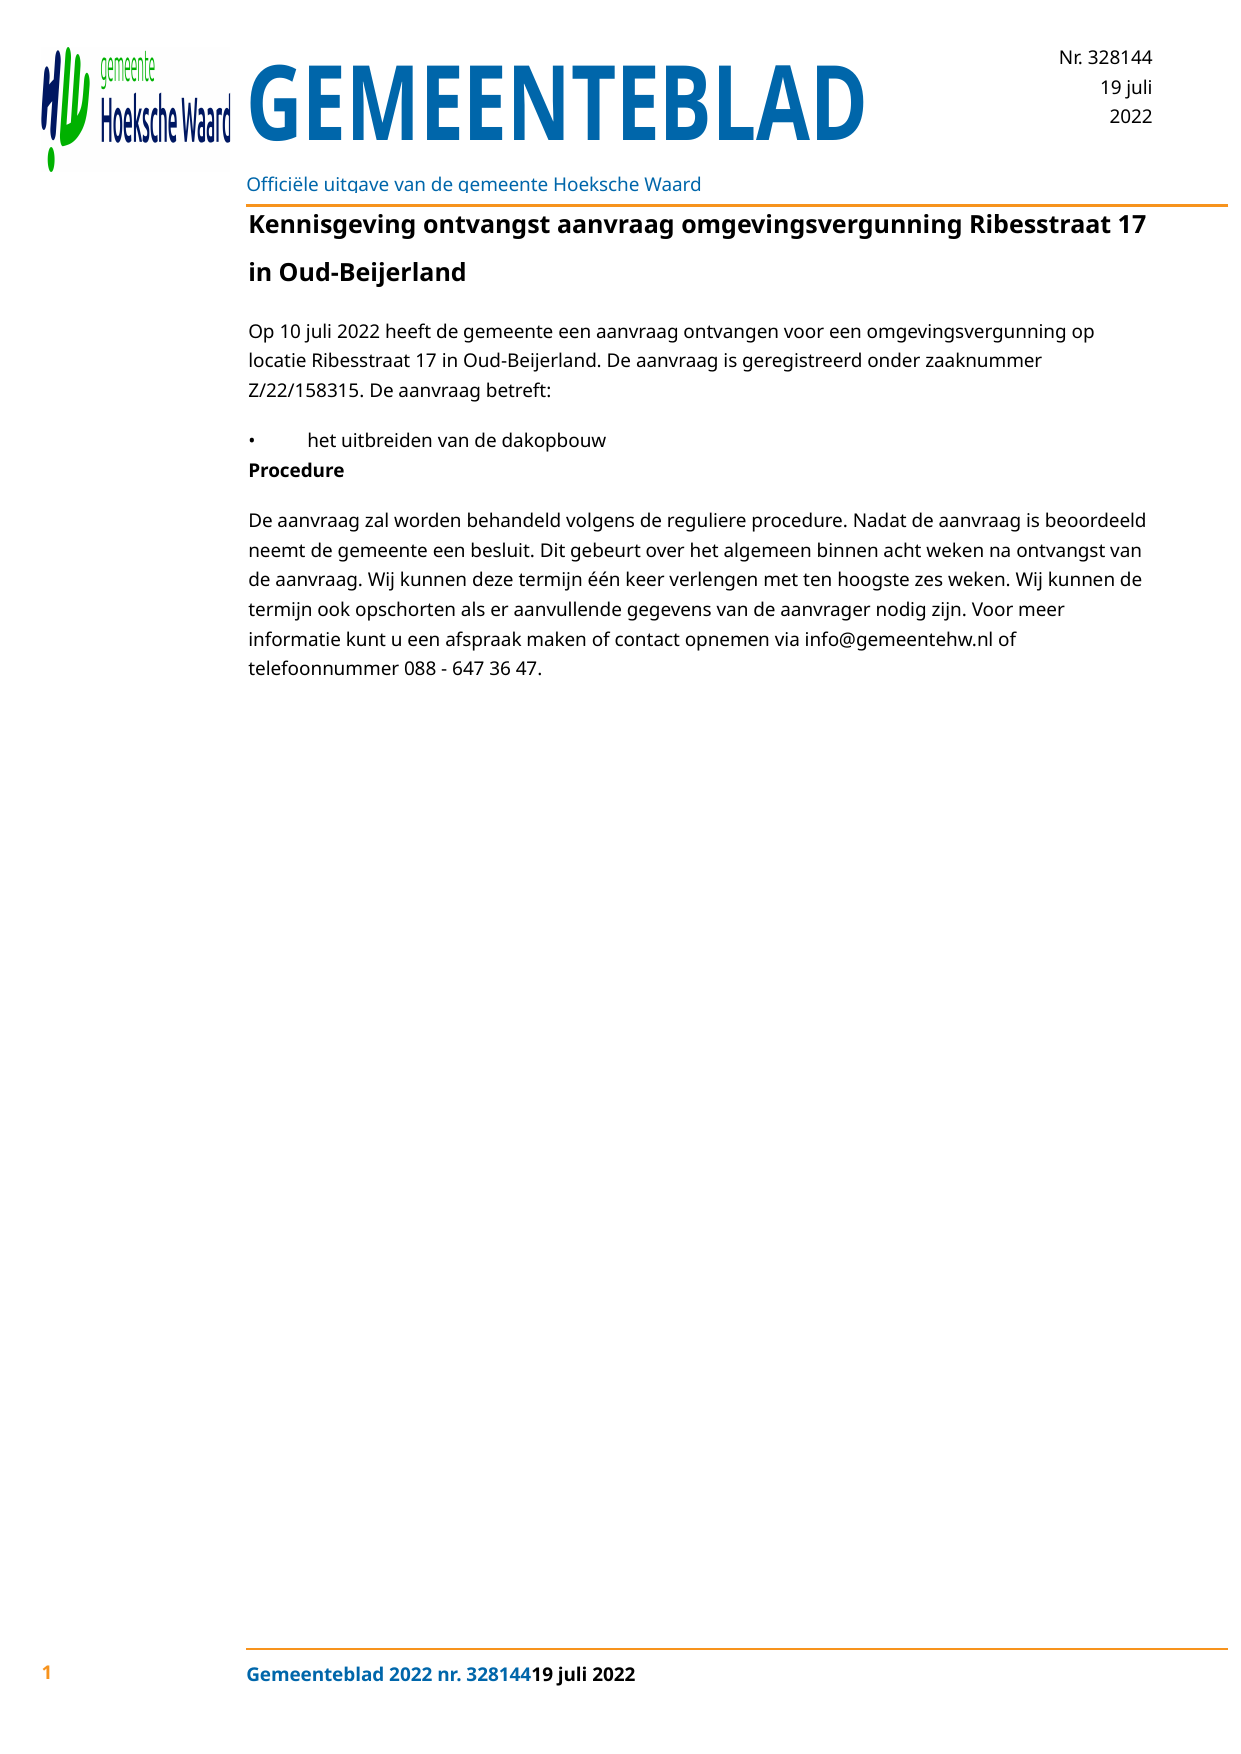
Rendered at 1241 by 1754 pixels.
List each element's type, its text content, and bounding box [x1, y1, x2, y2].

text Procedure [248, 457, 1152, 483]
list het uitbreiden van de dakopbouw [248, 427, 1152, 453]
text De aanvraag zal worden behandeld volgens de reguliere procedure. Nadat de aanvraag is beoordeeld neemt de gemeente een besluit. Dit gebeurt over het algemeen binnen acht weken na ontvangst van de aanvraag. Wij kunnen deze termijn één keer verlengen met ten hoogste zes weken. Wij kunnen de termijn ook opschorten als er aanvullende gegevens van de aanvrager nodig zijn. Voor meer informatie kunt u een afspraak maken of contact opnemen via info@gemeentehw.nl of telefoonnummer 088 - 647 36 47. [248, 507, 1152, 681]
picture [41, 47, 231, 172]
text Op 10 juli 2022 heeft de gemeente een aanvraag ontvangen voor een omgevingsvergunning op locatie Ribesstraat 17 in Oud-Beijerland. De aanvraag is geregistreerd onder zaaknummer Z/22/158315. De aanvraag betreft: [248, 318, 1152, 403]
text Kennisgeving ontvangst aanvraag omgevingsvergunning Ribesstraat 17 in Oud-Beijerland [248, 207, 1152, 288]
